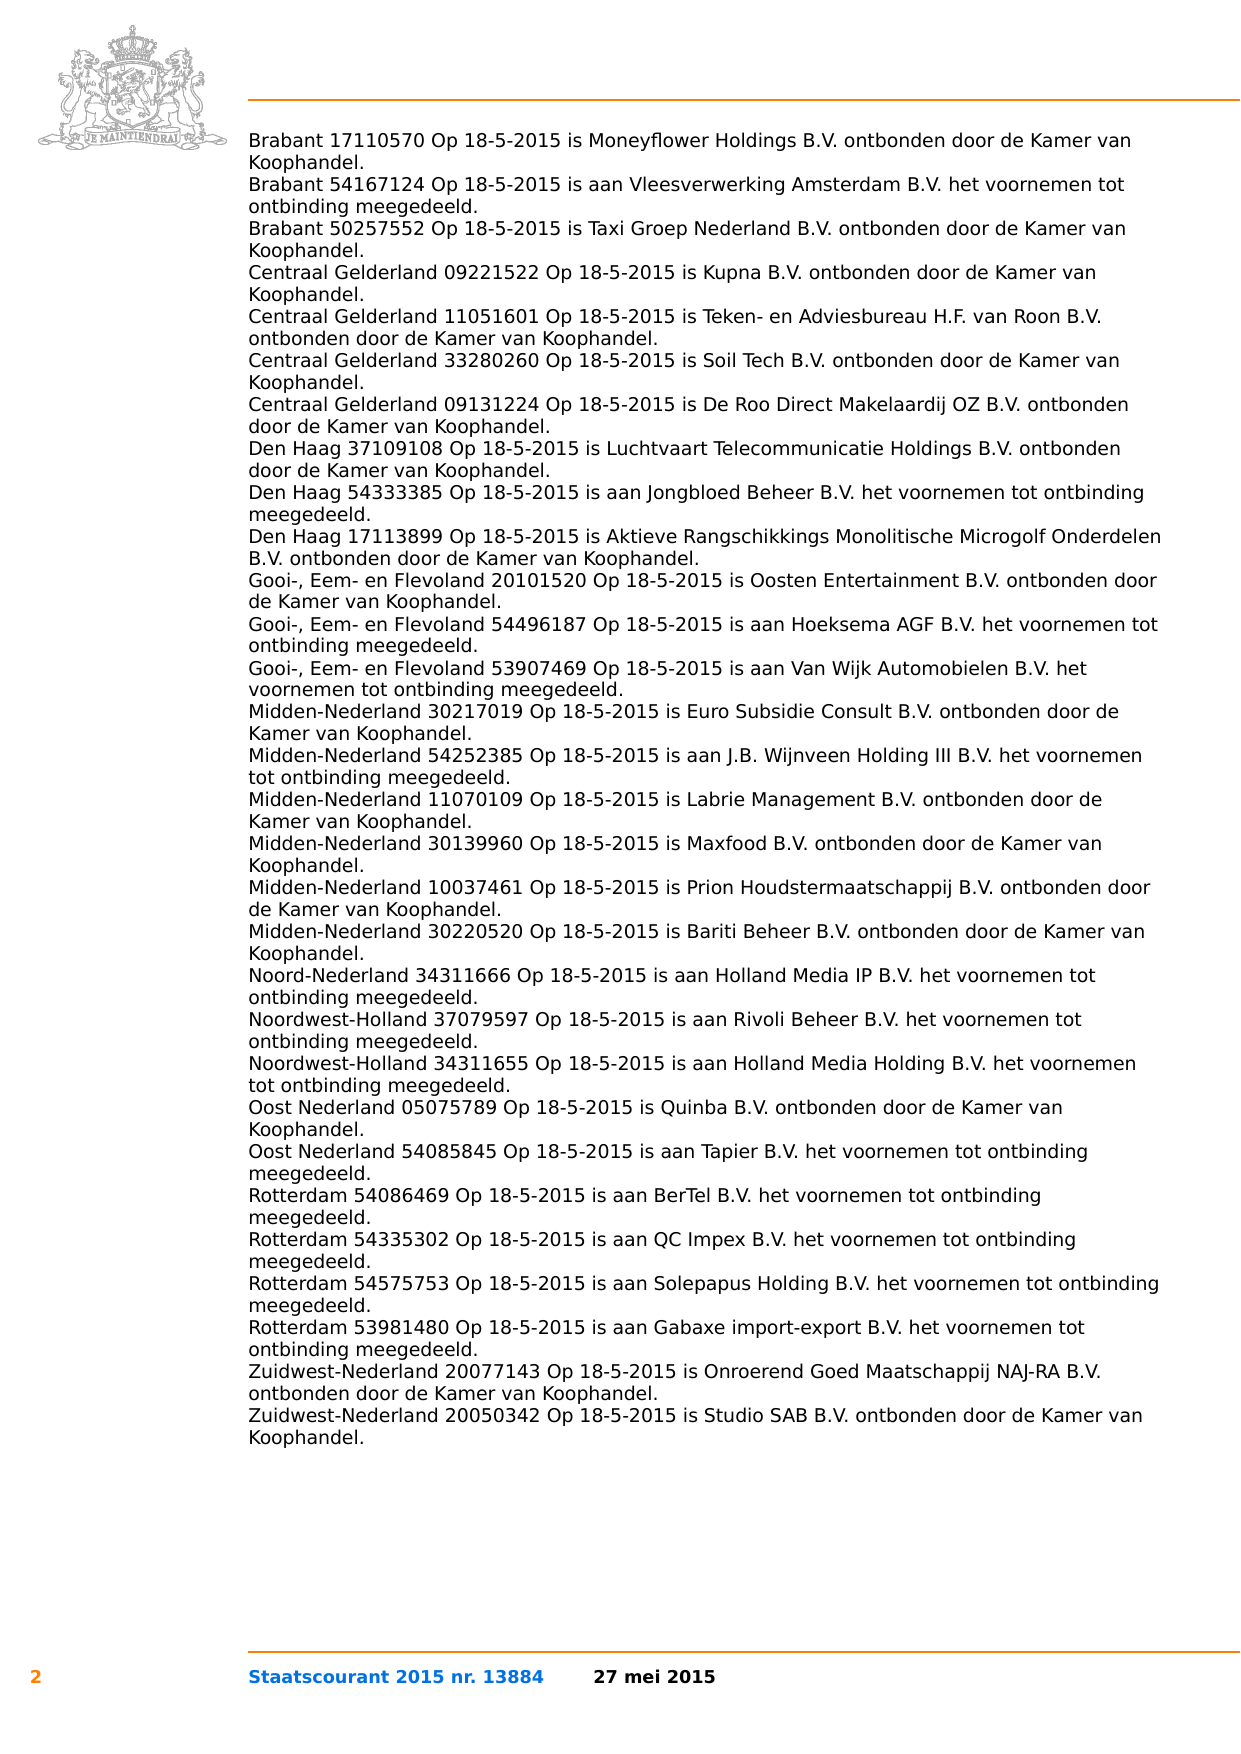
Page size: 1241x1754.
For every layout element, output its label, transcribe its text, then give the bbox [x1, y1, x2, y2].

text Brabant 50257552 Op 18-5-2015 is Taxi Groep Nederland B.V. ontbonden door de Kamer van Koophandel. [248, 218, 1163, 262]
text Den Haag 17113899 Op 18-5-2015 is Aktieve Rangschikkings Monolitische Microgolf Onderdelen B.V. ontbonden door de Kamer van Koophandel. [248, 526, 1163, 569]
picture [38, 25, 227, 150]
text Centraal Gelderland 09221522 Op 18-5-2015 is Kupna B.V. ontbonden door de Kamer van Koophandel. [248, 262, 1163, 306]
text Rotterdam 54335302 Op 18-5-2015 is aan QC Impex B.V. het voornemen tot ontbinding meegedeeld. [248, 1229, 1163, 1273]
text Noordwest-Holland 34311655 Op 18-5-2015 is aan Holland Media Holding B.V. het voornemen tot ontbinding meegedeeld. [248, 1053, 1163, 1097]
text Centraal Gelderland 33280260 Op 18-5-2015 is Soil Tech B.V. ontbonden door de Kamer van Koophandel. [248, 350, 1163, 394]
text Gooi-, Eem- en Flevoland 20101520 Op 18-5-2015 is Oosten Entertainment B.V. ontbonden door de Kamer van Koophandel. [248, 569, 1163, 613]
text Den Haag 37109108 Op 18-5-2015 is Luchtvaart Telecommunicatie Holdings B.V. ontbonden door de Kamer van Koophandel. [248, 438, 1163, 482]
text Midden-Nederland 30139960 Op 18-5-2015 is Maxfood B.V. ontbonden door de Kamer van Koophandel. [248, 833, 1163, 877]
text Rotterdam 54575753 Op 18-5-2015 is aan Solepapus Holding B.V. het voornemen tot ontbinding meegedeeld. [248, 1273, 1163, 1317]
text Zuidwest-Nederland 20077143 Op 18-5-2015 is Onroerend Goed Maatschappij NAJ-RA B.V. ontbonden door de Kamer van Koophandel. [248, 1361, 1163, 1405]
text Oost Nederland 05075789 Op 18-5-2015 is Quinba B.V. ontbonden door de Kamer van Koophandel. [248, 1097, 1163, 1141]
text Midden-Nederland 30220520 Op 18-5-2015 is Bariti Beheer B.V. ontbonden door de Kamer van Koophandel. [248, 921, 1163, 965]
text Brabant 17110570 Op 18-5-2015 is Moneyflower Holdings B.V. ontbonden door de Kamer van Koophandel. [248, 130, 1163, 174]
text Den Haag 54333385 Op 18-5-2015 is aan Jongbloed Beheer B.V. het voornemen tot ontbinding meegedeeld. [248, 482, 1163, 526]
text Rotterdam 53981480 Op 18-5-2015 is aan Gabaxe import-export B.V. het voornemen tot ontbinding meegedeeld. [248, 1317, 1163, 1361]
text Midden-Nederland 30217019 Op 18-5-2015 is Euro Subsidie Consult B.V. ontbonden door de Kamer van Koophandel. [248, 701, 1163, 745]
text Gooi-, Eem- en Flevoland 53907469 Op 18-5-2015 is aan Van Wijk Automobielen B.V. het voornemen tot ontbinding meegedeeld. [248, 657, 1163, 701]
text Zuidwest-Nederland 20050342 Op 18-5-2015 is Studio SAB B.V. ontbonden door de Kamer van Koophandel. [248, 1405, 1163, 1449]
text Oost Nederland 54085845 Op 18-5-2015 is aan Tapier B.V. het voornemen tot ontbinding meegedeeld. [248, 1141, 1163, 1185]
text Midden-Nederland 10037461 Op 18-5-2015 is Prion Houdstermaatschappij B.V. ontbonden door de Kamer van Koophandel. [248, 877, 1163, 921]
text Rotterdam 54086469 Op 18-5-2015 is aan BerTel B.V. het voornemen tot ontbinding meegedeeld. [248, 1185, 1163, 1229]
text Gooi-, Eem- en Flevoland 54496187 Op 18-5-2015 is aan Hoeksema AGF B.V. het voornemen tot ontbinding meegedeeld. [248, 613, 1163, 657]
text Noordwest-Holland 37079597 Op 18-5-2015 is aan Rivoli Beheer B.V. het voornemen tot ontbinding meegedeeld. [248, 1009, 1163, 1053]
text Brabant 54167124 Op 18-5-2015 is aan Vleesverwerking Amsterdam B.V. het voornemen tot ontbinding meegedeeld. [248, 174, 1163, 218]
text Noord-Nederland 34311666 Op 18-5-2015 is aan Holland Media IP B.V. het voornemen tot ontbinding meegedeeld. [248, 965, 1163, 1009]
text Centraal Gelderland 09131224 Op 18-5-2015 is De Roo Direct Makelaardij OZ B.V. ontbonden door de Kamer van Koophandel. [248, 394, 1163, 438]
text Midden-Nederland 54252385 Op 18-5-2015 is aan J.B. Wijnveen Holding III B.V. het voornemen tot ontbinding meegedeeld. [248, 745, 1163, 789]
text Midden-Nederland 11070109 Op 18-5-2015 is Labrie Management B.V. ontbonden door de Kamer van Koophandel. [248, 789, 1163, 833]
text Centraal Gelderland 11051601 Op 18-5-2015 is Teken- en Adviesbureau H.F. van Roon B.V. ontbonden door de Kamer van Koophandel. [248, 306, 1163, 350]
